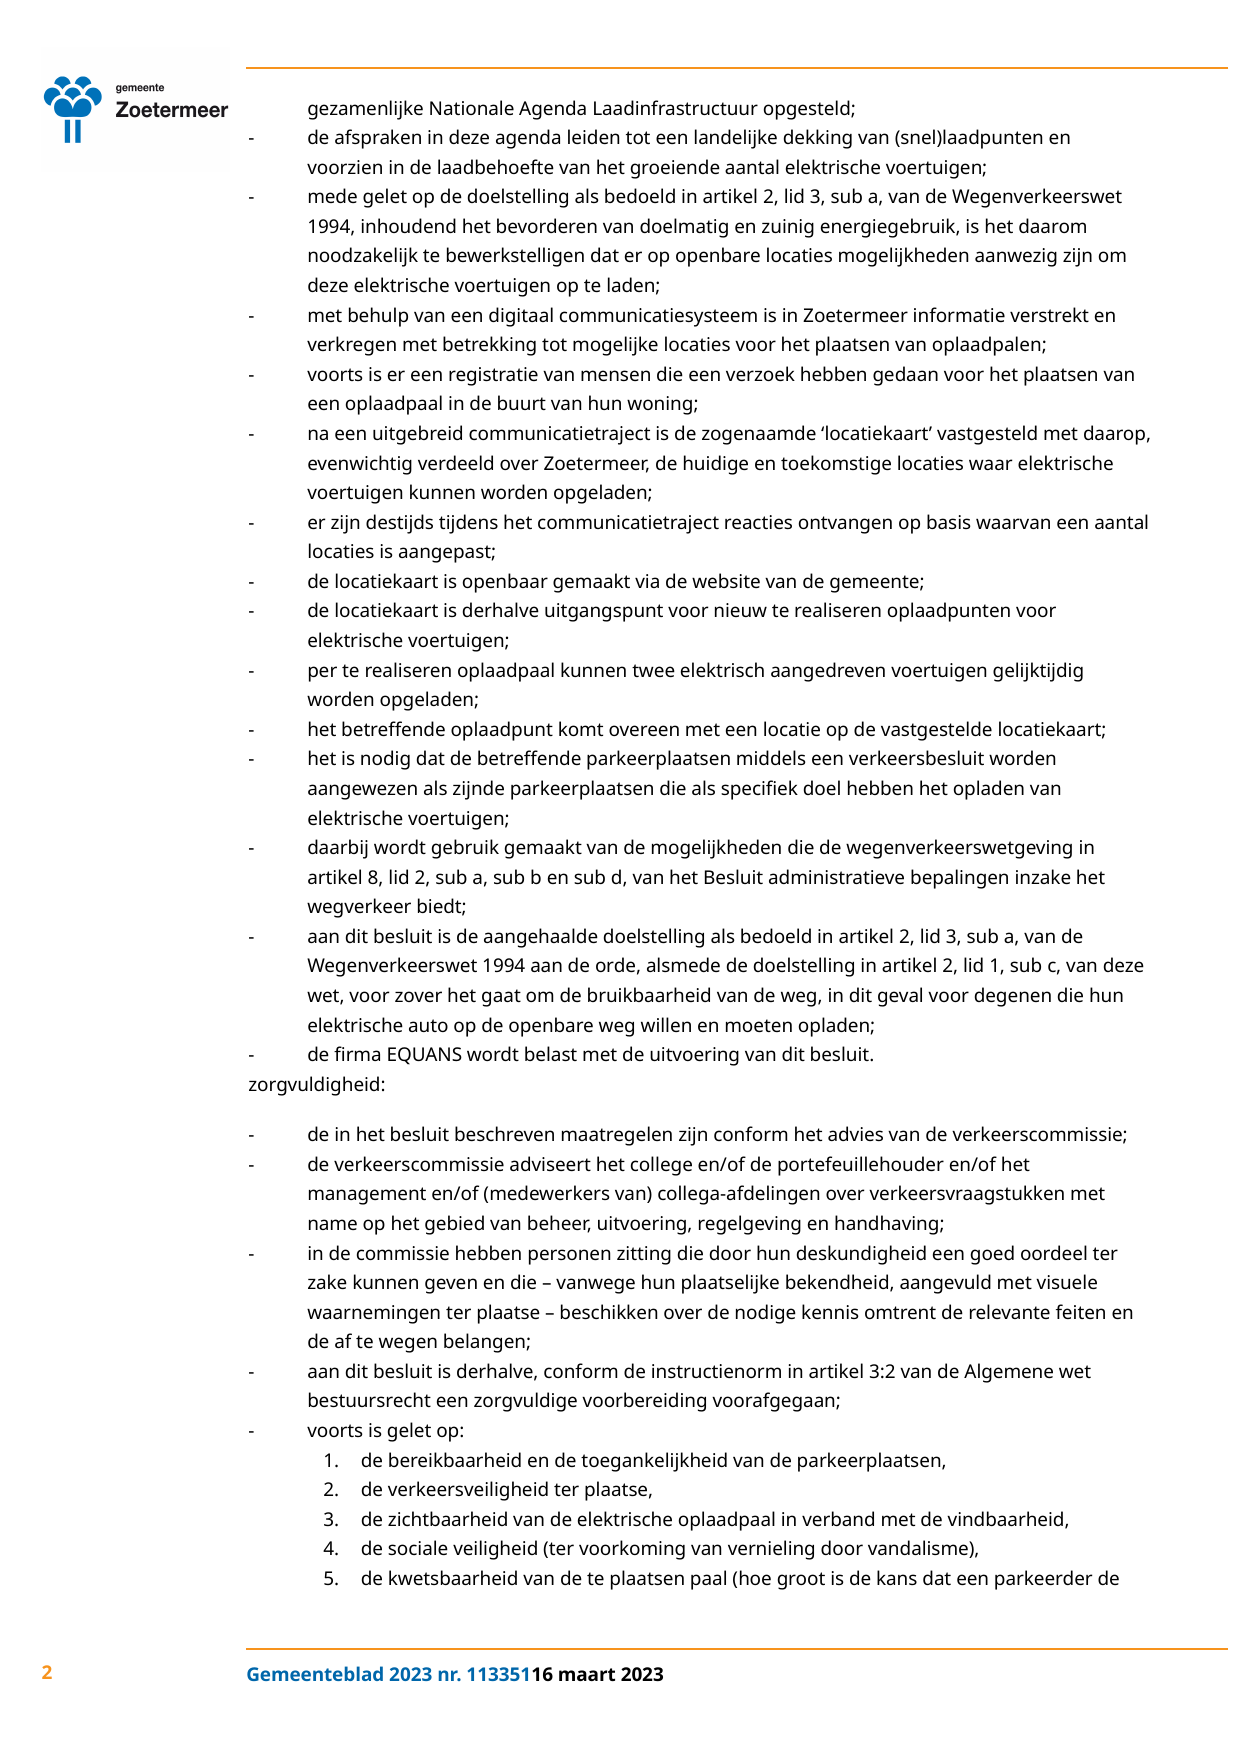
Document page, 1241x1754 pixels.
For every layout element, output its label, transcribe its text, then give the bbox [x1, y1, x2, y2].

text zorgvuldigheid: [248, 1071, 1152, 1097]
list de verkeerscommissie adviseert het college en/of de portefeuillehouder en/of het management en/of (medewerkers van) collega-afdelingen over verkeersvraagstukken met name op het gebied van beheer, uitvoering, regelgeving en handhaving; [248, 1151, 1152, 1236]
list per te realiseren oplaadpaal kunnen twee elektrisch aangedreven voertuigen gelijktijdig worden opgeladen; [248, 657, 1152, 712]
list er zijn destijds tijdens het communicatietraject reacties ontvangen op basis waarvan een aantal locaties is aangepast; [248, 509, 1152, 564]
list aan dit besluit is derhalve, conform de instructienorm in artikel 3:2 van de Algemene wet bestuursrecht een zorgvuldige voorbereiding voorafgegaan; [248, 1358, 1152, 1413]
list voorts is gelet op: [248, 1417, 1152, 1443]
list daarbij wordt gebruik gemaakt van de mogelijkheden die de wegenverkeerswetgeving in artikel 8, lid 2, sub a, sub b en sub d, van het Besluit administratieve bepalingen inzake het wegverkeer biedt; [248, 834, 1152, 919]
list de sociale veiligheid (ter voorkoming van vernieling door vandalisme), [323, 1536, 1152, 1561]
list de bereikbaarheid en de toegankelijkheid van de parkeerplaatsen, [323, 1447, 1152, 1473]
list de firma EQUANS wordt belast met de uitvoering van dit besluit. [248, 1041, 1152, 1067]
picture [41, 47, 231, 172]
list gezamenlijke Nationale Agenda Laadinfrastructuur opgesteld; [248, 95, 1152, 121]
list de verkeersveiligheid ter plaatse, [323, 1476, 1152, 1502]
list de in het besluit beschreven maatregelen zijn conform het advies van de verkeerscommissie; [248, 1121, 1152, 1147]
list in de commissie hebben personen zitting die door hun deskundigheid een goed oordeel ter zake kunnen geven en die – vanwege hun plaatselijke bekendheid, aangevuld met visuele waarnemingen ter plaatse – beschikken over de nodige kennis omtrent de relevante feiten en de af te wegen belangen; [248, 1240, 1152, 1354]
list na een uitgebreid communicatietraject is de zogenaamde ‘locatiekaart’ vastgesteld met daarop, evenwichtig verdeeld over Zoetermeer, de huidige en toekomstige locaties waar elektrische voertuigen kunnen worden opgeladen; [248, 420, 1152, 505]
list het betreffende oplaadpunt komt overeen met een locatie op de vastgestelde locatiekaart; [248, 716, 1152, 742]
list de locatiekaart is openbaar gemaakt via de website van de gemeente; [248, 568, 1152, 594]
list aan dit besluit is de aangehaalde doelstelling als bedoeld in artikel 2, lid 3, sub a, van de Wegenverkeerswet 1994 aan de orde, alsmede de doelstelling in artikel 2, lid 1, sub c, van deze wet, voor zover het gaat om de bruikbaarheid van de weg, in dit geval voor degenen die hun elektrische auto op de openbare weg willen en moeten opladen; [248, 923, 1152, 1038]
list de afspraken in deze agenda leiden tot een landelijke dekking van (snel)laadpunten en voorzien in de laadbehoefte van het groeiende aantal elektrische voertuigen; [248, 124, 1152, 180]
list met behulp van een digitaal communicatiesysteem is in Zoetermeer informatie verstrekt en verkregen met betrekking tot mogelijke locaties voor het plaatsen van oplaadpalen; [248, 302, 1152, 357]
list mede gelet op de doelstelling als bedoeld in artikel 2, lid 3, sub a, van de Wegenverkeerswet 1994, inhoudend het bevorderen van doelmatig en zuinig energiegebruik, is het daarom noodzakelijk te bewerkstelligen dat er op openbare locaties mogelijkheden aanwezig zijn om deze elektrische voertuigen op te laden; [248, 183, 1152, 298]
list voorts is er een registratie van mensen die een verzoek hebben gedaan voor het plaatsen van een oplaadpaal in de buurt van hun woning; [248, 361, 1152, 416]
list de locatiekaart is derhalve uitgangspunt voor nieuw te realiseren oplaadpunten voor elektrische voertuigen; [248, 598, 1152, 653]
list de kwetsbaarheid van de te plaatsen paal (hoe groot is de kans dat een parkeerder de [323, 1565, 1152, 1591]
list de zichtbaarheid van de elektrische oplaadpaal in verband met de vindbaarheid, [323, 1506, 1152, 1532]
list het is nodig dat de betreffende parkeerplaatsen middels een verkeersbesluit worden aangewezen als zijnde parkeerplaatsen die als specifiek doel hebben het opladen van elektrische voertuigen; [248, 746, 1152, 831]
